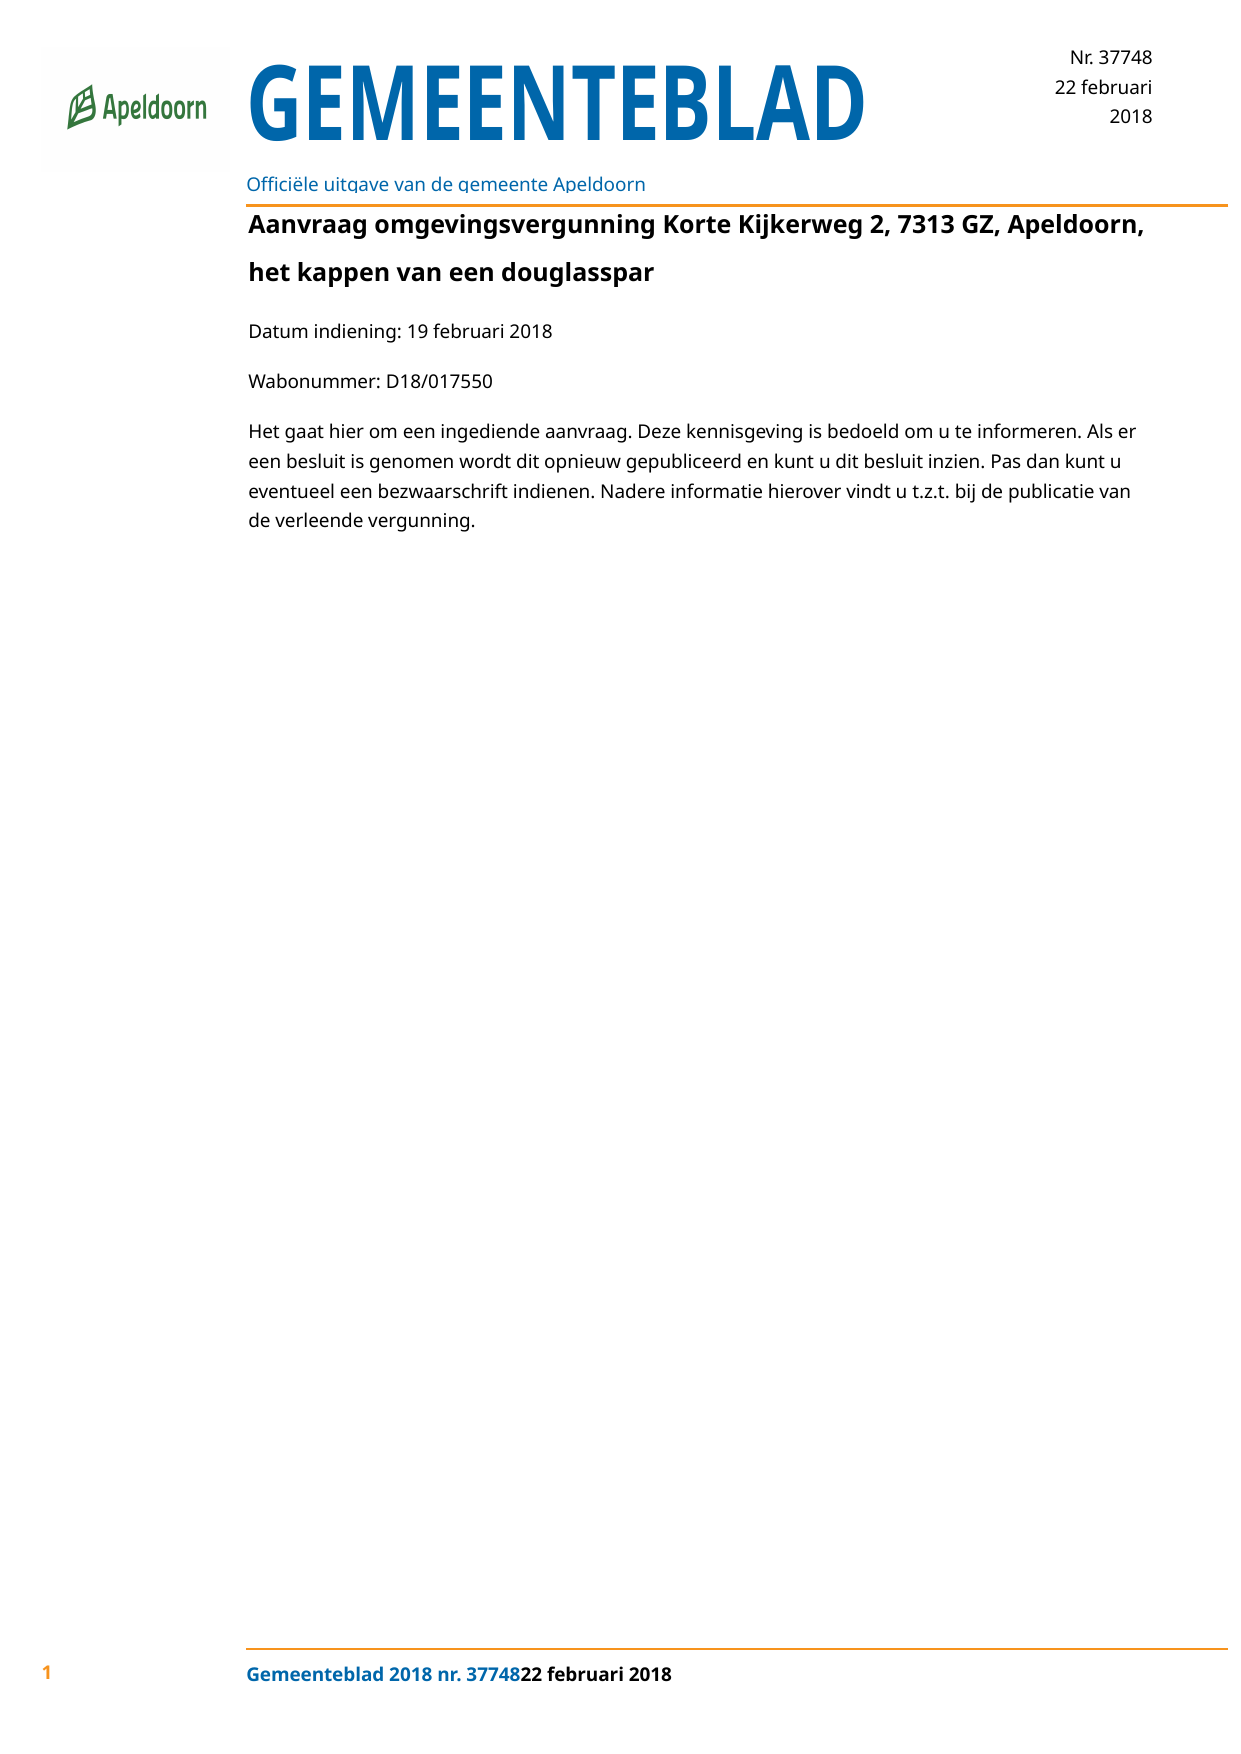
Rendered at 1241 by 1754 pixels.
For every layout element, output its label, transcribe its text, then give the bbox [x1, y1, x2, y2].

picture [41, 47, 231, 172]
text Datum indiening: 19 februari 2018 [248, 318, 1152, 344]
text Wabonummer: D18/017550 [248, 368, 1152, 394]
text Aanvraag omgevingsvergunning Korte Kijkerweg 2, 7313 GZ, Apeldoorn, het kappen van een douglasspar [248, 207, 1152, 288]
text Het gaat hier om een ingediende aanvraag. Deze kennisgeving is bedoeld om u te informeren. Als er een besluit is genomen wordt dit opnieuw gepubliceerd en kunt u dit besluit inzien. Pas dan kunt u eventueel een bezwaarschrift indienen. Nadere informatie hierover vindt u t.z.t. bij de publicatie van de verleende vergunning. [248, 419, 1152, 533]
